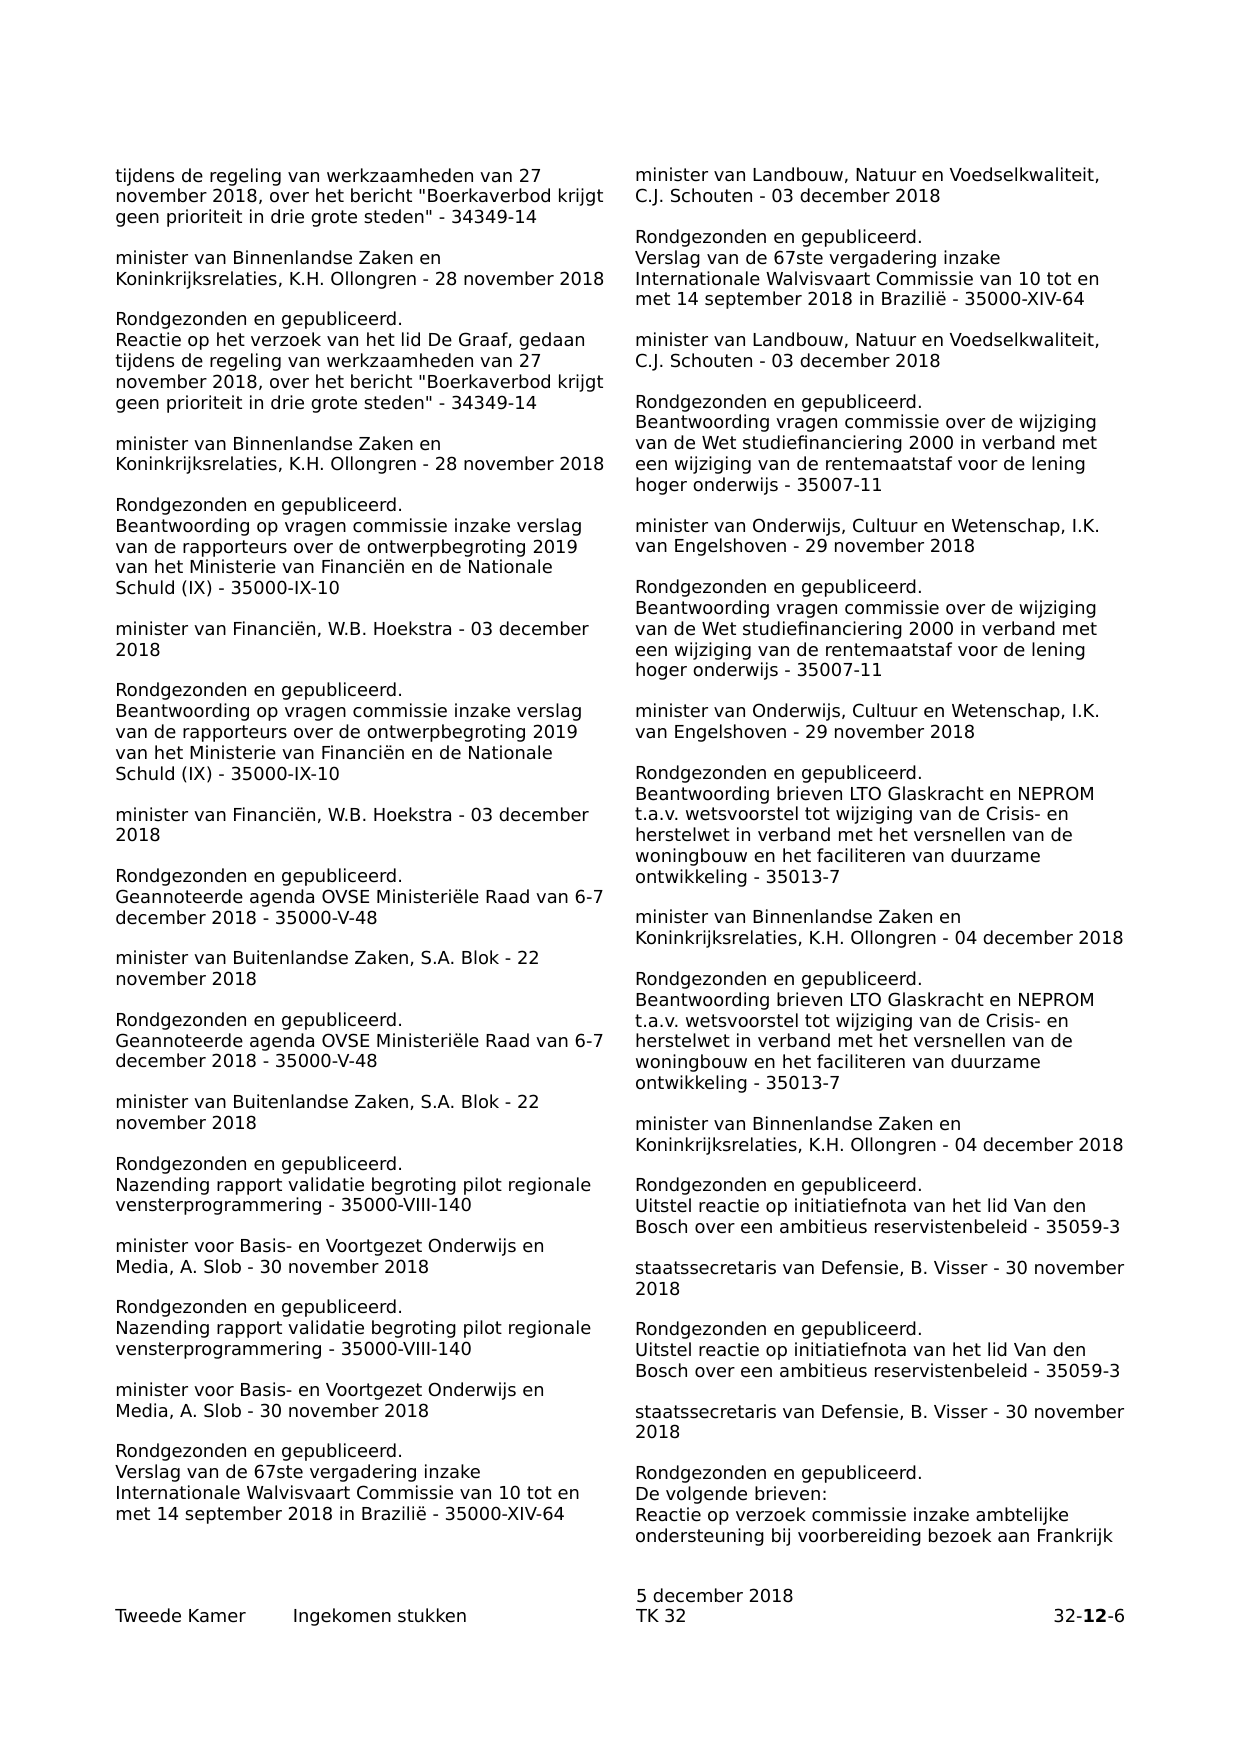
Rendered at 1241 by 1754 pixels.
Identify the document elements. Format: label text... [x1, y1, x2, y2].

text minister van Landbouw, Natuur en Voedselkwaliteit, C.J. Schouten - 03 december 2018 [635, 165, 1125, 207]
text Rondgezonden en gepubliceerd. [635, 1463, 1125, 1484]
text Rondgezonden en gepubliceerd. [635, 391, 1125, 412]
text minister van Binnenlandse Zaken en Koninkrijksrelaties, K.H. Ollongren - 04 december 2018 [635, 1114, 1125, 1155]
text Beantwoording brieven LTO Glaskracht en NEPROM t.a.v. wetsvoorstel tot wijziging van de Crisis- en herstelwet in verband met het versnellen van de woningbouw en het faciliteren van duurzame ontwikkeling - 35013-7 [635, 783, 1125, 887]
text De volgende brieven: [635, 1484, 1125, 1504]
text minister van Onderwijs, Cultuur en Wetenschap, I.K. van Engelshoven - 29 november 2018 [635, 516, 1125, 557]
text staatssecretaris van Defensie, B. Visser - 30 november 2018 [635, 1258, 1125, 1299]
text minister van Financiën, W.B. Hoekstra - 03 december 2018 [115, 804, 605, 846]
text Geannoteerde agenda OVSE Ministeriële Raad van 6-7 december 2018 - 35000-V-48 [115, 887, 605, 928]
text Rondgezonden en gepubliceerd. [635, 1319, 1125, 1340]
text Uitstel reactie op initiatiefnota van het lid Van den Bosch over een ambitieus reservistenbeleid - 35059-3 [635, 1340, 1125, 1381]
text Verslag van de 67ste vergadering inzake Internationale Walvisvaart Commissie van 10 tot en met 14 september 2018 in Brazilië - 35000-XIV-64 [635, 247, 1125, 310]
text Verslag van de 67ste vergadering inzake Internationale Walvisvaart Commissie van 10 tot en met 14 september 2018 in Brazilië - 35000-XIV-64 [115, 1462, 605, 1524]
text Rondgezonden en gepubliceerd. [115, 1010, 605, 1030]
text Rondgezonden en gepubliceerd. [635, 969, 1125, 989]
text Beantwoording brieven LTO Glaskracht en NEPROM t.a.v. wetsvoorstel tot wijziging van de Crisis- en herstelwet in verband met het versnellen van de woningbouw en het faciliteren van duurzame ontwikkeling - 35013-7 [635, 989, 1125, 1094]
text Rondgezonden en gepubliceerd. [635, 762, 1125, 783]
text Rondgezonden en gepubliceerd. [115, 1297, 605, 1318]
text minister van Binnenlandse Zaken en Koninkrijksrelaties, K.H. Ollongren - 28 november 2018 [115, 433, 605, 475]
text Uitstel reactie op initiatiefnota van het lid Van den Bosch over een ambitieus reservistenbeleid - 35059-3 [635, 1196, 1125, 1238]
text Rondgezonden en gepubliceerd. [635, 227, 1125, 247]
text minister van Buitenlandse Zaken, S.A. Blok - 22 november 2018 [115, 1092, 605, 1133]
text minister van Financiën, W.B. Hoekstra - 03 december 2018 [115, 619, 605, 660]
text minister voor Basis- en Voortgezet Onderwijs en Media, A. Slob - 30 november 2018 [115, 1380, 605, 1421]
text Beantwoording vragen commissie over de wijziging van de Wet studiefinanciering 2000 in verband met een wijziging van de rentemaatstaf voor de lening hoger onderwijs - 35007-11 [635, 598, 1125, 681]
text minister van Binnenlandse Zaken en Koninkrijksrelaties, K.H. Ollongren - 28 november 2018 [115, 248, 605, 289]
text Reactie op verzoek commissie inzake ambtelijke ondersteuning bij voorbereiding bezoek aan Frankrijk [635, 1504, 1125, 1546]
text minister van Buitenlandse Zaken, S.A. Blok - 22 november 2018 [115, 948, 605, 990]
text Beantwoording vragen commissie over de wijziging van de Wet studiefinanciering 2000 in verband met een wijziging van de rentemaatstaf voor de lening hoger onderwijs - 35007-11 [635, 412, 1125, 496]
text Rondgezonden en gepubliceerd. [115, 680, 605, 701]
text Nazending rapport validatie begroting pilot regionale vensterprogrammering - 35000-VIII-140 [115, 1318, 605, 1360]
text Rondgezonden en gepubliceerd. [115, 1153, 605, 1174]
text Rondgezonden en gepubliceerd. [115, 495, 605, 516]
text minister van Landbouw, Natuur en Voedselkwaliteit, C.J. Schouten - 03 december 2018 [635, 330, 1125, 371]
text Beantwoording op vragen commissie inzake verslag van de rapporteurs over de ontwerpbegroting 2019 van het Ministerie van Financiën en de Nationale Schuld (IX) - 35000-IX-10 [115, 701, 605, 784]
text tijdens de regeling van werkzaamheden van 27 november 2018, over het bericht "Boerkaverbod krijgt geen prioriteit in drie grote steden" - 34349-14 [115, 165, 605, 228]
text Rondgezonden en gepubliceerd. [115, 1441, 605, 1462]
text Reactie op het verzoek van het lid De Graaf, gedaan tijdens de regeling van werkzaamheden van 27 november 2018, over het bericht "Boerkaverbod krijgt geen prioriteit in drie grote steden" - 34349-14 [115, 330, 605, 413]
text Beantwoording op vragen commissie inzake verslag van de rapporteurs over de ontwerpbegroting 2019 van het Ministerie van Financiën en de Nationale Schuld (IX) - 35000-IX-10 [115, 516, 605, 599]
text Rondgezonden en gepubliceerd. [635, 1175, 1125, 1196]
text Rondgezonden en gepubliceerd. [635, 577, 1125, 598]
text Rondgezonden en gepubliceerd. [115, 866, 605, 887]
text Geannoteerde agenda OVSE Ministeriële Raad van 6-7 december 2018 - 35000-V-48 [115, 1030, 605, 1072]
text minister van Binnenlandse Zaken en Koninkrijksrelaties, K.H. Ollongren - 04 december 2018 [635, 907, 1125, 949]
text minister van Onderwijs, Cultuur en Wetenschap, I.K. van Engelshoven - 29 november 2018 [635, 701, 1125, 742]
text minister voor Basis- en Voortgezet Onderwijs en Media, A. Slob - 30 november 2018 [115, 1236, 605, 1277]
text staatssecretaris van Defensie, B. Visser - 30 november 2018 [635, 1401, 1125, 1443]
text Rondgezonden en gepubliceerd. [115, 309, 605, 330]
text Nazending rapport validatie begroting pilot regionale vensterprogrammering - 35000-VIII-140 [115, 1174, 605, 1216]
